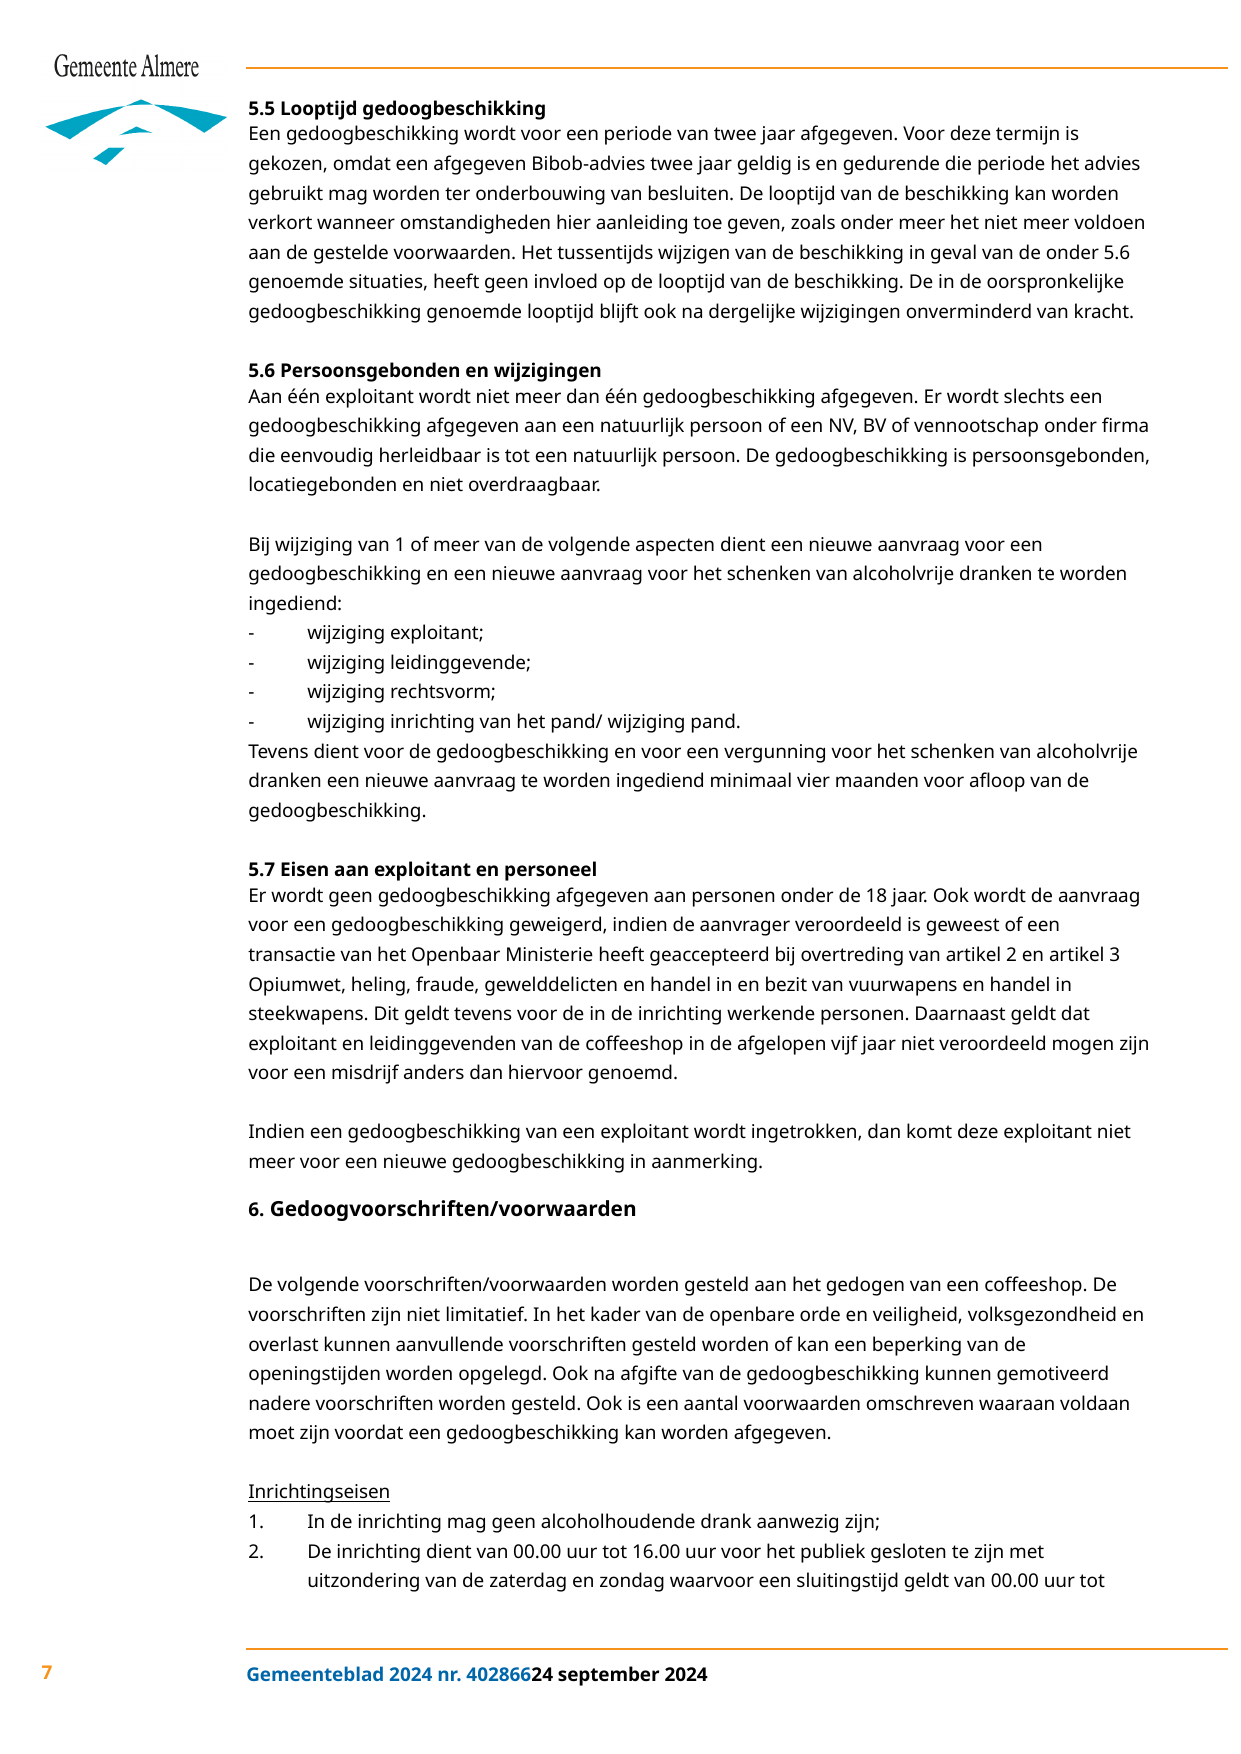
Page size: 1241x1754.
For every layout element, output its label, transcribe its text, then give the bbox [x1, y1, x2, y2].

picture [41, 47, 231, 172]
text 6. Gedoogvoorschriften/voorwaarden [248, 1194, 1152, 1222]
list wijziging exploitant; [248, 619, 1152, 645]
text 5.7 Eisen aan exploitant en personeel [248, 856, 1152, 882]
list De inrichting dient van 00.00 uur tot 16.00 uur voor het publiek gesloten te zijn met uitzondering van de zaterdag en zondag waarvoor een sluitingstijd geldt van 00.00 uur tot [248, 1538, 1152, 1593]
text Een gedoogbeschikking wordt voor een periode van twee jaar afgegeven. Voor deze termijn is gekozen, omdat een afgegeven Bibob-advies twee jaar geldig is en gedurende die periode het advies gebruikt mag worden ter onderbouwing van besluiten. De looptijd van de beschikking kan worden verkort wanneer omstandigheden hier aanleiding toe geven, zoals onder meer het niet meer voldoen aan de gestelde voorwaarden. Het tussentijds wijzigen van de beschikking in geval van de onder 5.6 genoemde situaties, heeft geen invloed op de looptijd van de beschikking. De in de oorspronkelijke gedoogbeschikking genoemde looptijd blijft ook na dergelijke wijzigingen onverminderd van kracht. [248, 121, 1152, 324]
text 5.6 Persoonsgebonden en wijzigingen [248, 357, 1152, 383]
text Er wordt geen gedoogbeschikking afgegeven aan personen onder de 18 jaar. Ook wordt de aanvraag voor een gedoogbeschikking geweigerd, indien de aanvrager veroordeeld is geweest of een transactie van het Openbaar Ministerie heeft geaccepteerd bij overtreding van artikel 2 en artikel 3 Opiumwet, heling, fraude, gewelddelicten en handel in en bezit van vuurwapens en handel in steekwapens. Dit geldt tevens voor de in de inrichting werkende personen. Daarnaast geldt dat exploitant en leidinggevenden van de coffeeshop in de afgelopen vijf jaar niet veroordeeld mogen zijn voor een misdrijf anders dan hiervoor genoemd. [248, 882, 1152, 1085]
text Indien een gedoogbeschikking van een exploitant wordt ingetrokken, dan komt deze exploitant niet meer voor een nieuwe gedoogbeschikking in aanmerking. [248, 1119, 1152, 1174]
text 5.5 Looptijd gedoogbeschikking [248, 95, 1152, 121]
list wijziging inrichting van het pand/ wijziging pand. [248, 708, 1152, 734]
list wijziging rechtsvorm; [248, 679, 1152, 704]
text Tevens dient voor de gedoogbeschikking en voor een vergunning voor het schenken van alcoholvrije dranken een nieuwe aanvraag te worden ingediend minimaal vier maanden voor afloop van de gedoogbeschikking. [248, 738, 1152, 823]
list In de inrichting mag geen alcoholhoudende drank aanwezig zijn; [248, 1508, 1152, 1534]
text Aan één exploitant wordt niet meer dan één gedoogbeschikking afgegeven. Er wordt slechts een gedoogbeschikking afgegeven aan een natuurlijk persoon of een NV, BV of vennootschap onder firma die eenvoudig herleidbaar is tot een natuurlijk persoon. De gedoogbeschikking is persoonsgebonden, locatiegebonden en niet overdraagbaar. [248, 383, 1152, 497]
list wijziging leidinggevende; [248, 649, 1152, 675]
text Inrichtingseisen [248, 1479, 1152, 1504]
text Bij wijziging van 1 of meer van de volgende aspecten dient een nieuwe aanvraag voor een gedoogbeschikking en een nieuwe aanvraag voor het schenken van alcoholvrije dranken te worden ingediend: [248, 531, 1152, 616]
text De volgende voorschriften/voorwaarden worden gesteld aan het gedogen van een coffeeshop. De voorschriften zijn niet limitatief. In het kader van de openbare orde en veiligheid, volksgezondheid en overlast kunnen aanvullende voorschriften gesteld worden of kan een beperking van de openingstijden worden opgelegd. Ook na afgifte van de gedoogbeschikking kunnen gemotiveerd nadere voorschriften worden gesteld. Ook is een aantal voorwaarden omschreven waaraan voldaan moet zijn voordat een gedoogbeschikking kan worden afgegeven. [248, 1272, 1152, 1445]
